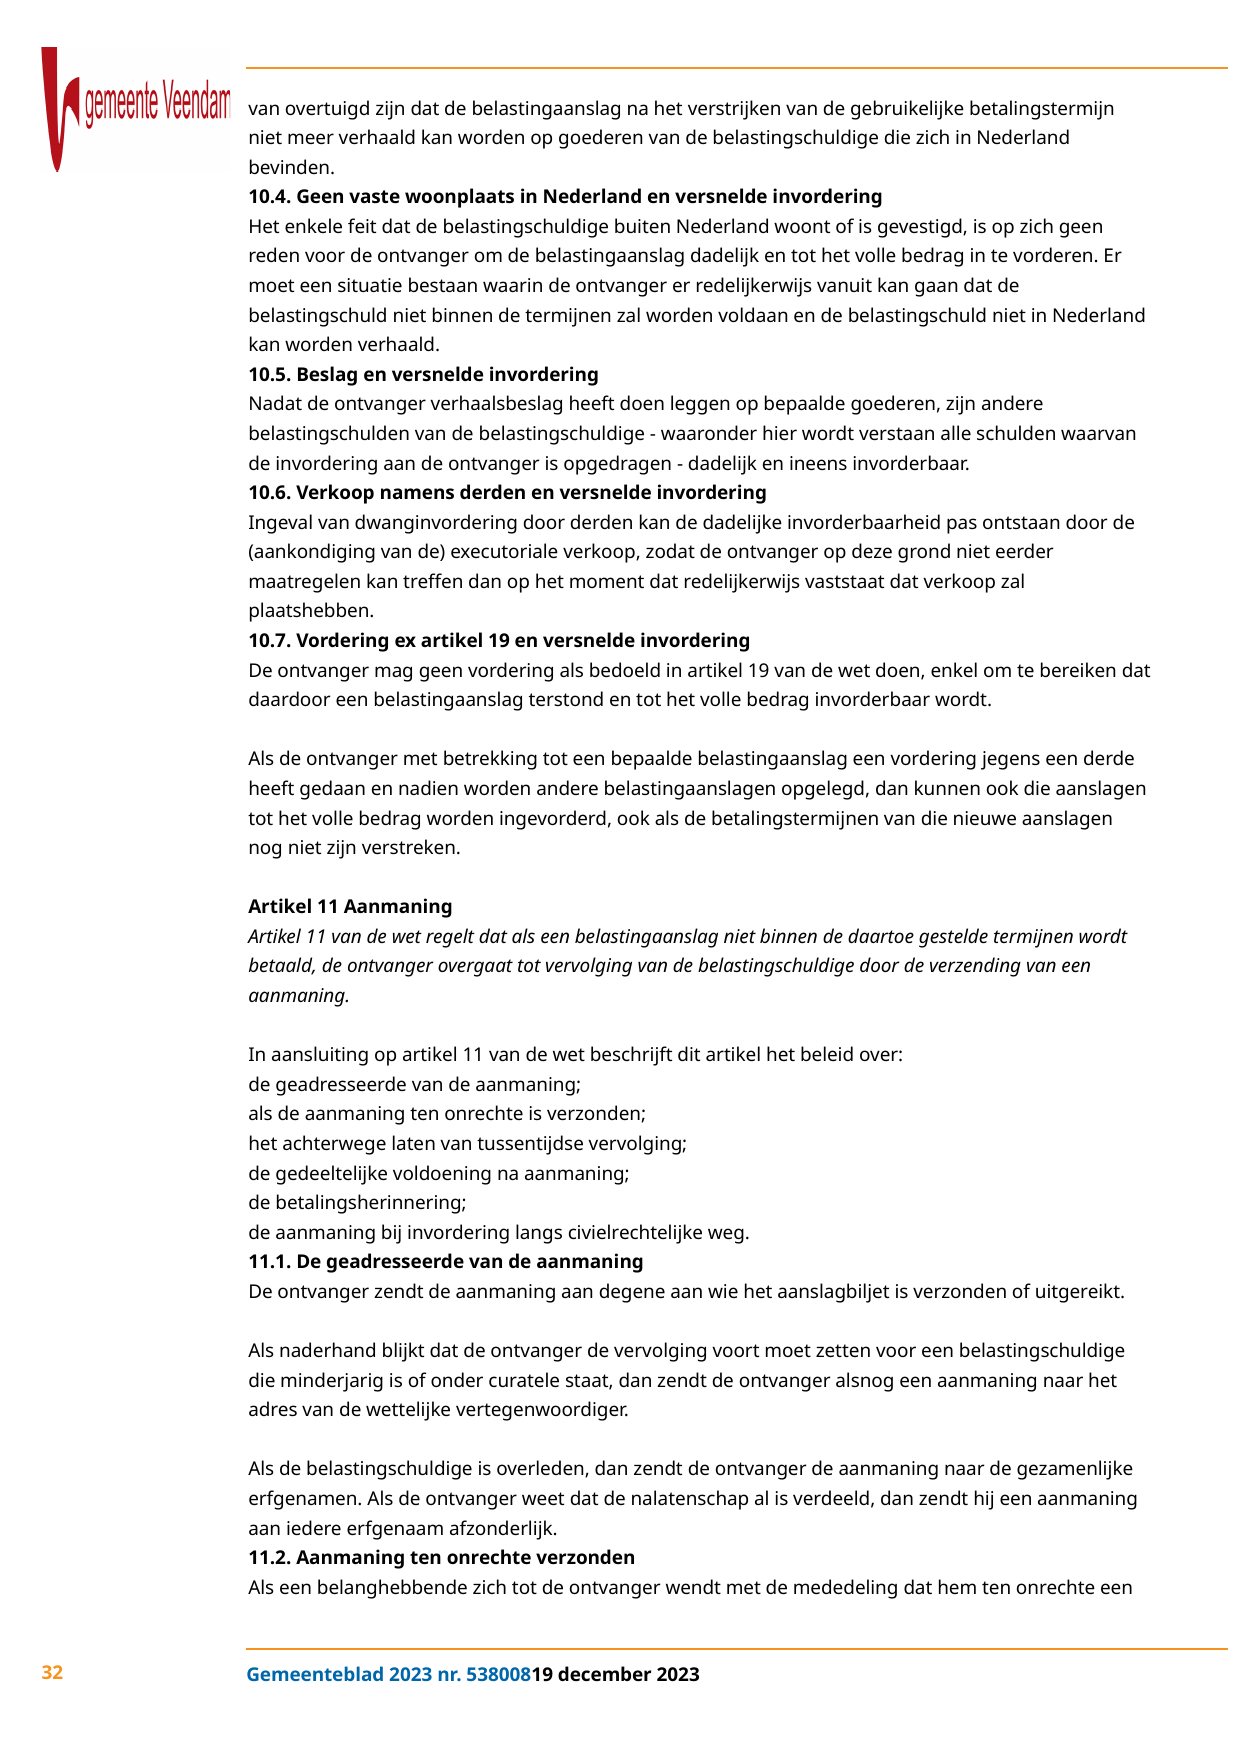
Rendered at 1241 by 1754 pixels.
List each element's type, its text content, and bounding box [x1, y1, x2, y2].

text 10.5. Beslag en versnelde invordering [248, 361, 1152, 387]
text de gedeeltelijke voldoening na aanmaning; [248, 1160, 1152, 1186]
text 10.6. Verkoop namens derden en versnelde invordering [248, 479, 1152, 505]
text Artikel 11 van de wet regelt dat als een belastingaanslag niet binnen de daartoe gestelde termijnen wordt betaald, de ontvanger overgaat tot vervolging van de belastingschuldige door de verzending van een aanmaning. [248, 923, 1152, 1008]
text In aansluiting op artikel 11 van de wet beschrijft dit artikel het beleid over: [248, 1041, 1152, 1067]
text het achterwege laten van tussentijdse vervolging; [248, 1130, 1152, 1156]
text Als de ontvanger met betrekking tot een bepaalde belastingaanslag een vordering jegens een derde heeft gedaan en nadien worden andere belastingaanslagen opgelegd, dan kunnen ook die aanslagen tot het volle bedrag worden ingevorderd, ook als de betalingstermijnen van die nieuwe aanslagen nog niet zijn verstreken. [248, 746, 1152, 860]
text de geadresseerde van de aanmaning; [248, 1071, 1152, 1097]
text 11.2. Aanmaning ten onrechte verzonden [248, 1544, 1152, 1570]
text Artikel 11 Aanmaning [248, 893, 1152, 919]
text Als de belastingschuldige is overleden, dan zendt de ontvanger de aanmaning naar de gezamenlijke erfgenamen. Als de ontvanger weet dat de nalatenschap al is verdeeld, dan zendt hij een aanmaning aan iedere erfgenaam afzonderlijk. [248, 1456, 1152, 1541]
text De ontvanger mag geen vordering als bedoeld in artikel 19 van de wet doen, enkel om te bereiken dat daardoor een belastingaanslag terstond en tot het volle bedrag invorderbaar wordt. [248, 657, 1152, 712]
picture [41, 47, 231, 172]
text Het enkele feit dat de belastingschuldige buiten Nederland woont of is gevestigd, is op zich geen reden voor de ontvanger om de belastingaanslag dadelijk en tot het volle bedrag in te vorderen. Er moet een situatie bestaan waarin de ontvanger er redelijkerwijs vanuit kan gaan dat de belastingschuld niet binnen de termijnen zal worden voldaan en de belastingschuld niet in Nederland kan worden verhaald. [248, 213, 1152, 357]
text Nadat de ontvanger verhaalsbeslag heeft doen leggen op bepaalde goederen, zijn andere belastingschulden van de belastingschuldige - waaronder hier wordt verstaan alle schulden waarvan de invordering aan de ontvanger is opgedragen - dadelijk en ineens invorderbaar. [248, 391, 1152, 476]
text als de aanmaning ten onrechte is verzonden; [248, 1101, 1152, 1126]
text de betalingsherinnering; [248, 1189, 1152, 1215]
text 10.4. Geen vaste woonplaats in Nederland en versnelde invordering [248, 183, 1152, 209]
text 10.7. Vordering ex artikel 19 en versnelde invordering [248, 627, 1152, 653]
text van overtuigd zijn dat de belastingaanslag na het verstrijken van de gebruikelijke betalingstermijn niet meer verhaald kan worden op goederen van de belastingschuldige die zich in Nederland bevinden. [248, 95, 1152, 180]
text De ontvanger zendt de aanmaning aan degene aan wie het aanslagbiljet is verzonden of uitgereikt. [248, 1278, 1152, 1304]
text Ingeval van dwanginvordering door derden kan de dadelijke invorderbaarheid pas ontstaan door de (aankondiging van de) executoriale verkoop, zodat de ontvanger op deze grond niet eerder maatregelen kan treffen dan op het moment dat redelijkerwijs vaststaat dat verkoop zal plaatshebben. [248, 509, 1152, 623]
text 11.1. De geadresseerde van de aanmaning [248, 1248, 1152, 1274]
text Als naderhand blijkt dat de ontvanger de vervolging voort moet zetten voor een belastingschuldige die minderjarig is of onder curatele staat, dan zendt de ontvanger alsnog een aanmaning naar het adres van de wettelijke vertegenwoordiger. [248, 1337, 1152, 1422]
text de aanmaning bij invordering langs civielrechtelijke weg. [248, 1219, 1152, 1245]
text Als een belanghebbende zich tot de ontvanger wendt met de mededeling dat hem ten onrechte een [248, 1574, 1152, 1600]
